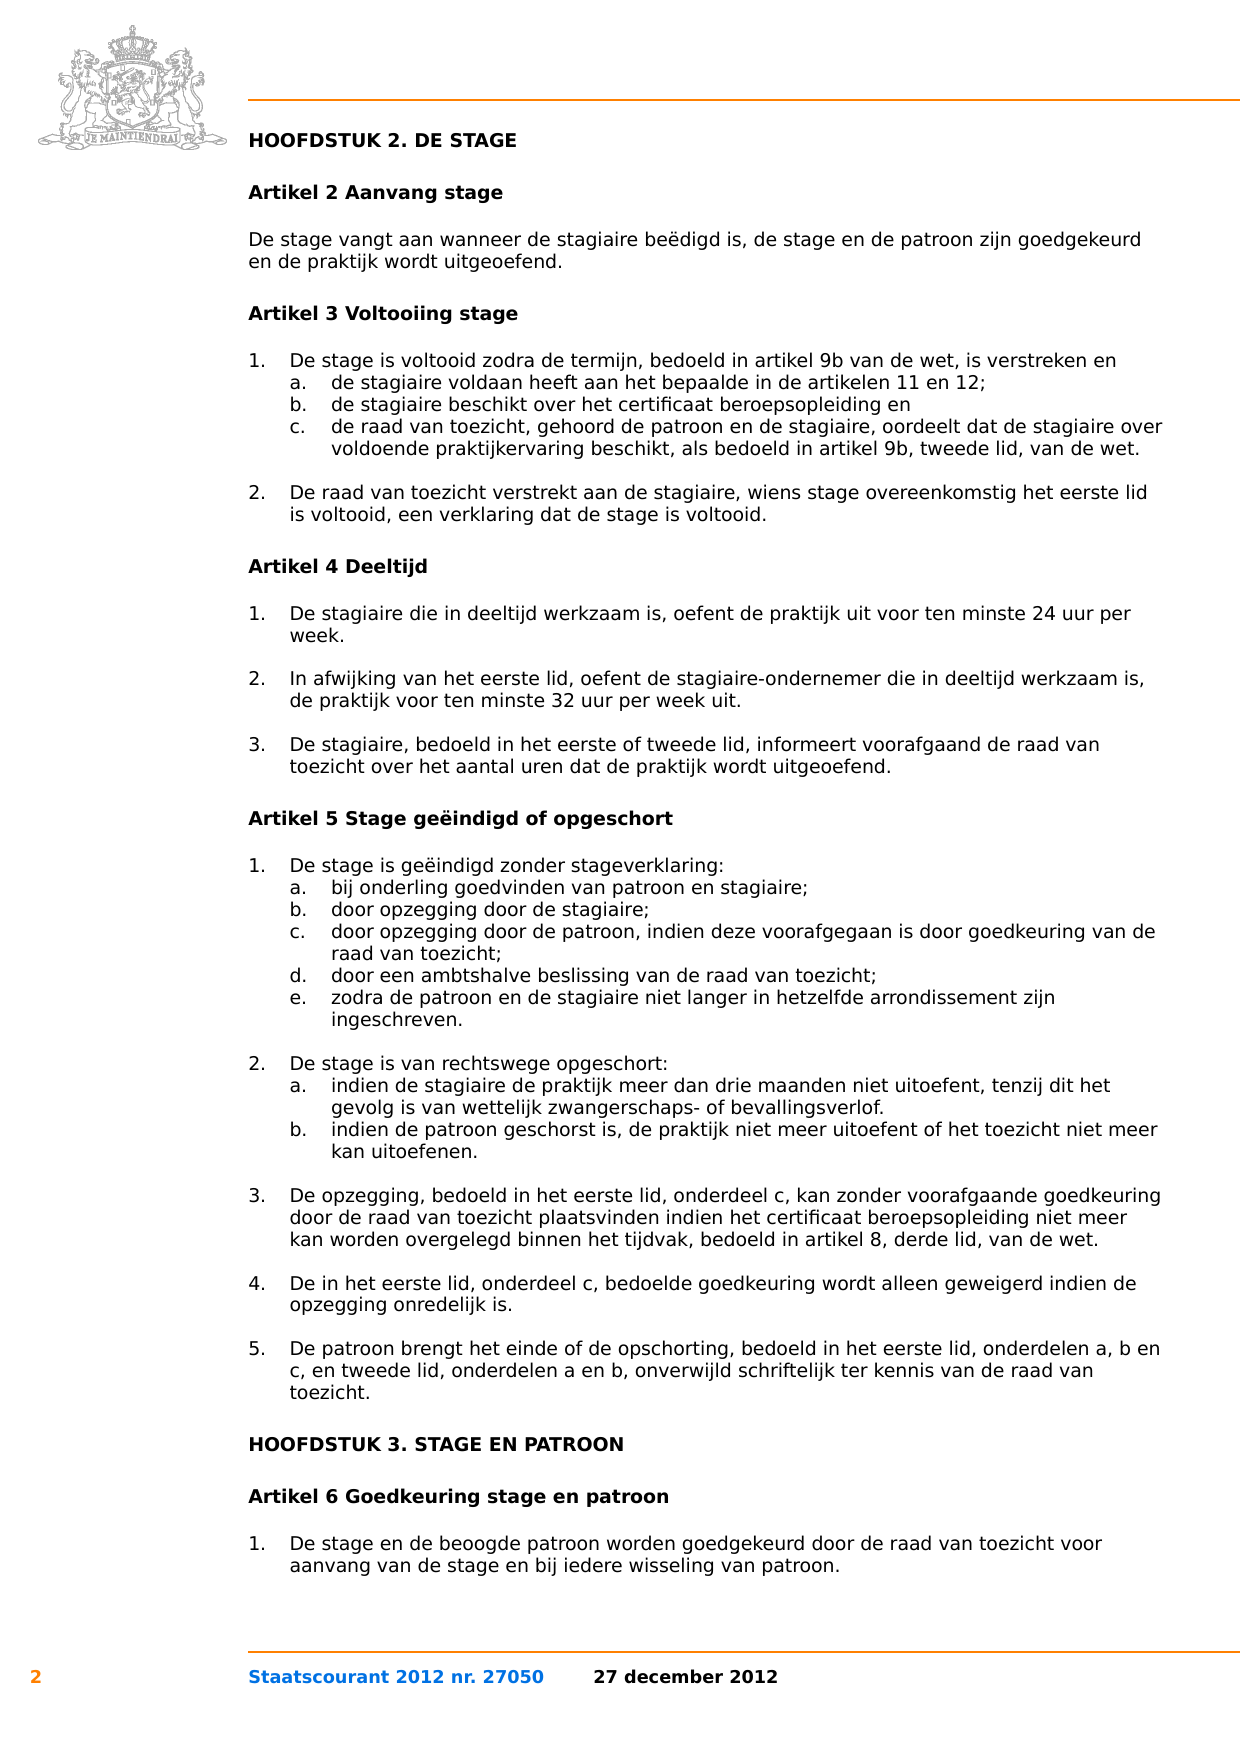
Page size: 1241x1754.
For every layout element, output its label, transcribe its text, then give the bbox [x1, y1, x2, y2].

subtitle HOOFDSTUK 3. STAGE EN PATROON [248, 1434, 1163, 1456]
text b. de stagiaire beschikt over het certificaat beroepsopleiding en [289, 394, 1163, 416]
text d. door een ambtshalve beslissing van de raad van toezicht; [289, 965, 1163, 987]
text c. door opzegging door de patroon, indien deze voorafgegaan is door goedkeuring van de raad van toezicht; [289, 921, 1163, 965]
text a. bij onderling goedvinden van patroon en stagiaire; [289, 877, 1163, 899]
text 4. De in het eerste lid, onderdeel c, bedoelde goedkeuring wordt alleen geweigerd indien de opzegging onredelijk is. [248, 1272, 1163, 1316]
text 2. De stage is van rechtswege opgeschort: [248, 1053, 1163, 1075]
text b. indien de patroon geschorst is, de praktijk niet meer uitoefent of het toezicht niet meer kan uitoefenen. [289, 1119, 1163, 1163]
text 1. De stage is geëindigd zonder stageverklaring: [248, 855, 1163, 877]
text 2. De raad van toezicht verstrekt aan de stagiaire, wiens stage overeenkomstig het eerste lid is voltooid, een verklaring dat de stage is voltooid. [248, 482, 1163, 526]
text De stage vangt aan wanneer de stagiaire beëdigd is, de stage en de patroon zijn goedgekeurd en de praktijk wordt uitgeoefend. [248, 229, 1163, 273]
subtitle Artikel 4 Deeltijd [248, 556, 1163, 577]
subtitle Artikel 2 Aanvang stage [248, 182, 1163, 204]
text 3. De stagiaire, bedoeld in het eerste of tweede lid, informeert voorafgaand de raad van toezicht over het aantal uren dat de praktijk wordt uitgeoefend. [248, 734, 1163, 778]
text 5. De patroon brengt het einde of de opschorting, bedoeld in het eerste lid, onderdelen a, b en c, en tweede lid, onderdelen a en b, onverwijld schriftelijk ter kennis van de raad van toezicht. [248, 1338, 1163, 1404]
text a. de stagiaire voldaan heeft aan het bepaalde in de artikelen 11 en 12; [289, 372, 1163, 394]
text 1. De stage en de beoogde patroon worden goedgekeurd door de raad van toezicht voor aanvang van de stage en bij iedere wisseling van patroon. [248, 1533, 1163, 1577]
text c. de raad van toezicht, gehoord de patroon en de stagiaire, oordeelt dat de stagiaire over voldoende praktijkervaring beschikt, als bedoeld in artikel 9b, tweede lid, van de wet. [289, 416, 1163, 460]
subtitle Artikel 3 Voltooiing stage [248, 303, 1163, 325]
text e. zodra de patroon en de stagiaire niet langer in hetzelfde arrondissement zijn ingeschreven. [289, 987, 1163, 1031]
text 1. De stagiaire die in deeltijd werkzaam is, oefent de praktijk uit voor ten minste 24 uur per week. [248, 602, 1163, 646]
subtitle HOOFDSTUK 2. DE STAGE [248, 130, 1163, 152]
subtitle Artikel 5 Stage geëindigd of opgeschort [248, 808, 1163, 830]
picture [38, 25, 227, 150]
subtitle Artikel 6 Goedkeuring stage en patroon [248, 1486, 1163, 1508]
text 3. De opzegging, bedoeld in het eerste lid, onderdeel c, kan zonder voorafgaande goedkeuring door de raad van toezicht plaatsvinden indien het certificaat beroepsopleiding niet meer kan worden overgelegd binnen het tijdvak, bedoeld in artikel 8, derde lid, van de wet. [248, 1184, 1163, 1251]
text 2. In afwijking van het eerste lid, oefent de stagiaire-ondernemer die in deeltijd werkzaam is, de praktijk voor ten minste 32 uur per week uit. [248, 668, 1163, 712]
text 1. De stage is voltooid zodra de termijn, bedoeld in artikel 9b van de wet, is verstreken en [248, 350, 1163, 372]
text a. indien de stagiaire de praktijk meer dan drie maanden niet uitoefent, tenzij dit het gevolg is van wettelijk zwangerschaps- of bevallingsverlof. [289, 1075, 1163, 1119]
text b. door opzegging door de stagiaire; [289, 899, 1163, 921]
